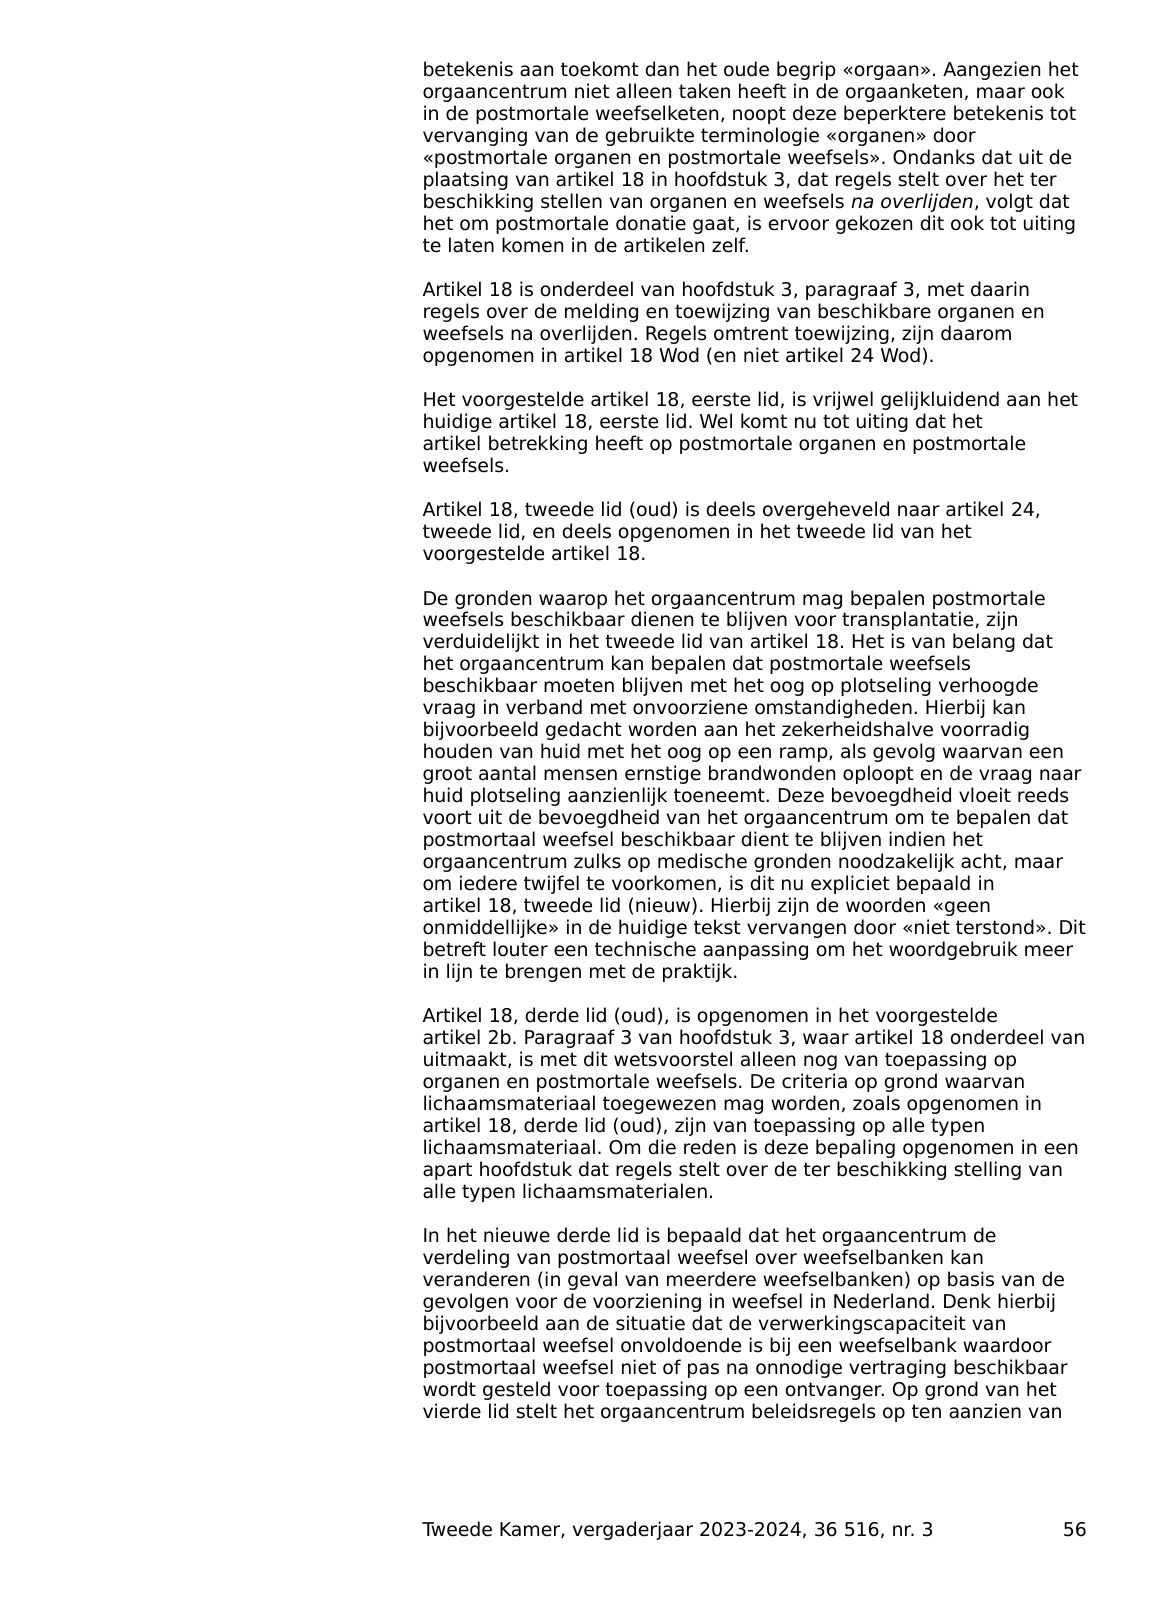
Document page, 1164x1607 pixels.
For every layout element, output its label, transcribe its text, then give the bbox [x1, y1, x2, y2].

text In het nieuwe derde lid is bepaald dat het orgaancentrum de verdeling van postmortaal weefsel over weefselbanken kan veranderen (in geval van meerdere weefselbanken) op basis van de gevolgen voor de voorziening in weefsel in Nederland. Denk hierbij bijvoorbeeld aan de situatie dat de verwerkingscapaciteit van postmortaal weefsel onvoldoende is bij een weefselbank waardoor postmortaal weefsel niet of pas na onnodige vertraging beschikbaar wordt gesteld voor toepassing op een ontvanger. Op grond van het vierde lid stelt het orgaancentrum beleidsregels op ten aanzien van [422, 1225, 1087, 1423]
text betekenis aan toekomt dan het oude begrip «orgaan». Aangezien het orgaancentrum niet alleen taken heeft in de orgaanketen, maar ook in de postmortale weefselketen, noopt deze beperktere betekenis tot vervanging van de gebruikte terminologie «organen» door «postmortale organen en postmortale weefsels». Ondanks dat uit de plaatsing van artikel 18 in hoofdstuk 3, dat regels stelt over het ter beschikking stellen van organen en weefsels na overlijden, volgt dat het om postmortale donatie gaat, is ervoor gekozen dit ook tot uiting te laten komen in de artikelen zelf. [422, 59, 1087, 257]
text Het voorgestelde artikel 18, eerste lid, is vrijwel gelijkluidend aan het huidige artikel 18, eerste lid. Wel komt nu tot uiting dat het artikel betrekking heeft op postmortale organen en postmortale weefsels. [422, 389, 1087, 477]
text Artikel 18, tweede lid (oud) is deels overgeheveld naar artikel 24, tweede lid, en deels opgenomen in het tweede lid van het voorgestelde artikel 18. [422, 499, 1087, 565]
text Artikel 18 is onderdeel van hoofdstuk 3, paragraaf 3, met daarin regels over de melding en toewijzing van beschikbare organen en weefsels na overlijden. Regels omtrent toewijzing, zijn daarom opgenomen in artikel 18 Wod (en niet artikel 24 Wod). [422, 279, 1087, 367]
text De gronden waarop het orgaancentrum mag bepalen postmortale weefsels beschikbaar dienen te blijven voor transplantatie, zijn verduidelijkt in het tweede lid van artikel 18. Het is van belang dat het orgaancentrum kan bepalen dat postmortale weefsels beschikbaar moeten blijven met het oog op plotseling verhoogde vraag in verband met onvoorziene omstandigheden. Hierbij kan bijvoorbeeld gedacht worden aan het zekerheidshalve voorradig houden van huid met het oog op een ramp, als gevolg waarvan een groot aantal mensen ernstige brandwonden oploopt en de vraag naar huid plotseling aanzienlijk toeneemt. Deze bevoegdheid vloeit reeds voort uit de bevoegdheid van het orgaancentrum om te bepalen dat postmortaal weefsel beschikbaar dient te blijven indien het orgaancentrum zulks op medische gronden noodzakelijk acht, maar om iedere twijfel te voorkomen, is dit nu expliciet bepaald in artikel 18, tweede lid (nieuw). Hierbij zijn de woorden «geen onmiddellijke» in de huidige tekst vervangen door «niet terstond». Dit betreft louter een technische aanpassing om het woordgebruik meer in lijn te brengen met de praktijk. [422, 587, 1087, 983]
text Artikel 18, derde lid (oud), is opgenomen in het voorgestelde artikel 2b. Paragraaf 3 van hoofdstuk 3, waar artikel 18 onderdeel van uitmaakt, is met dit wetsvoorstel alleen nog van toepassing op organen en postmortale weefsels. De criteria op grond waarvan lichaamsmateriaal toegewezen mag worden, zoals opgenomen in artikel 18, derde lid (oud), zijn van toepassing op alle typen lichaamsmateriaal. Om die reden is deze bepaling opgenomen in een apart hoofdstuk dat regels stelt over de ter beschikking stelling van alle typen lichaamsmaterialen. [422, 1005, 1087, 1203]
